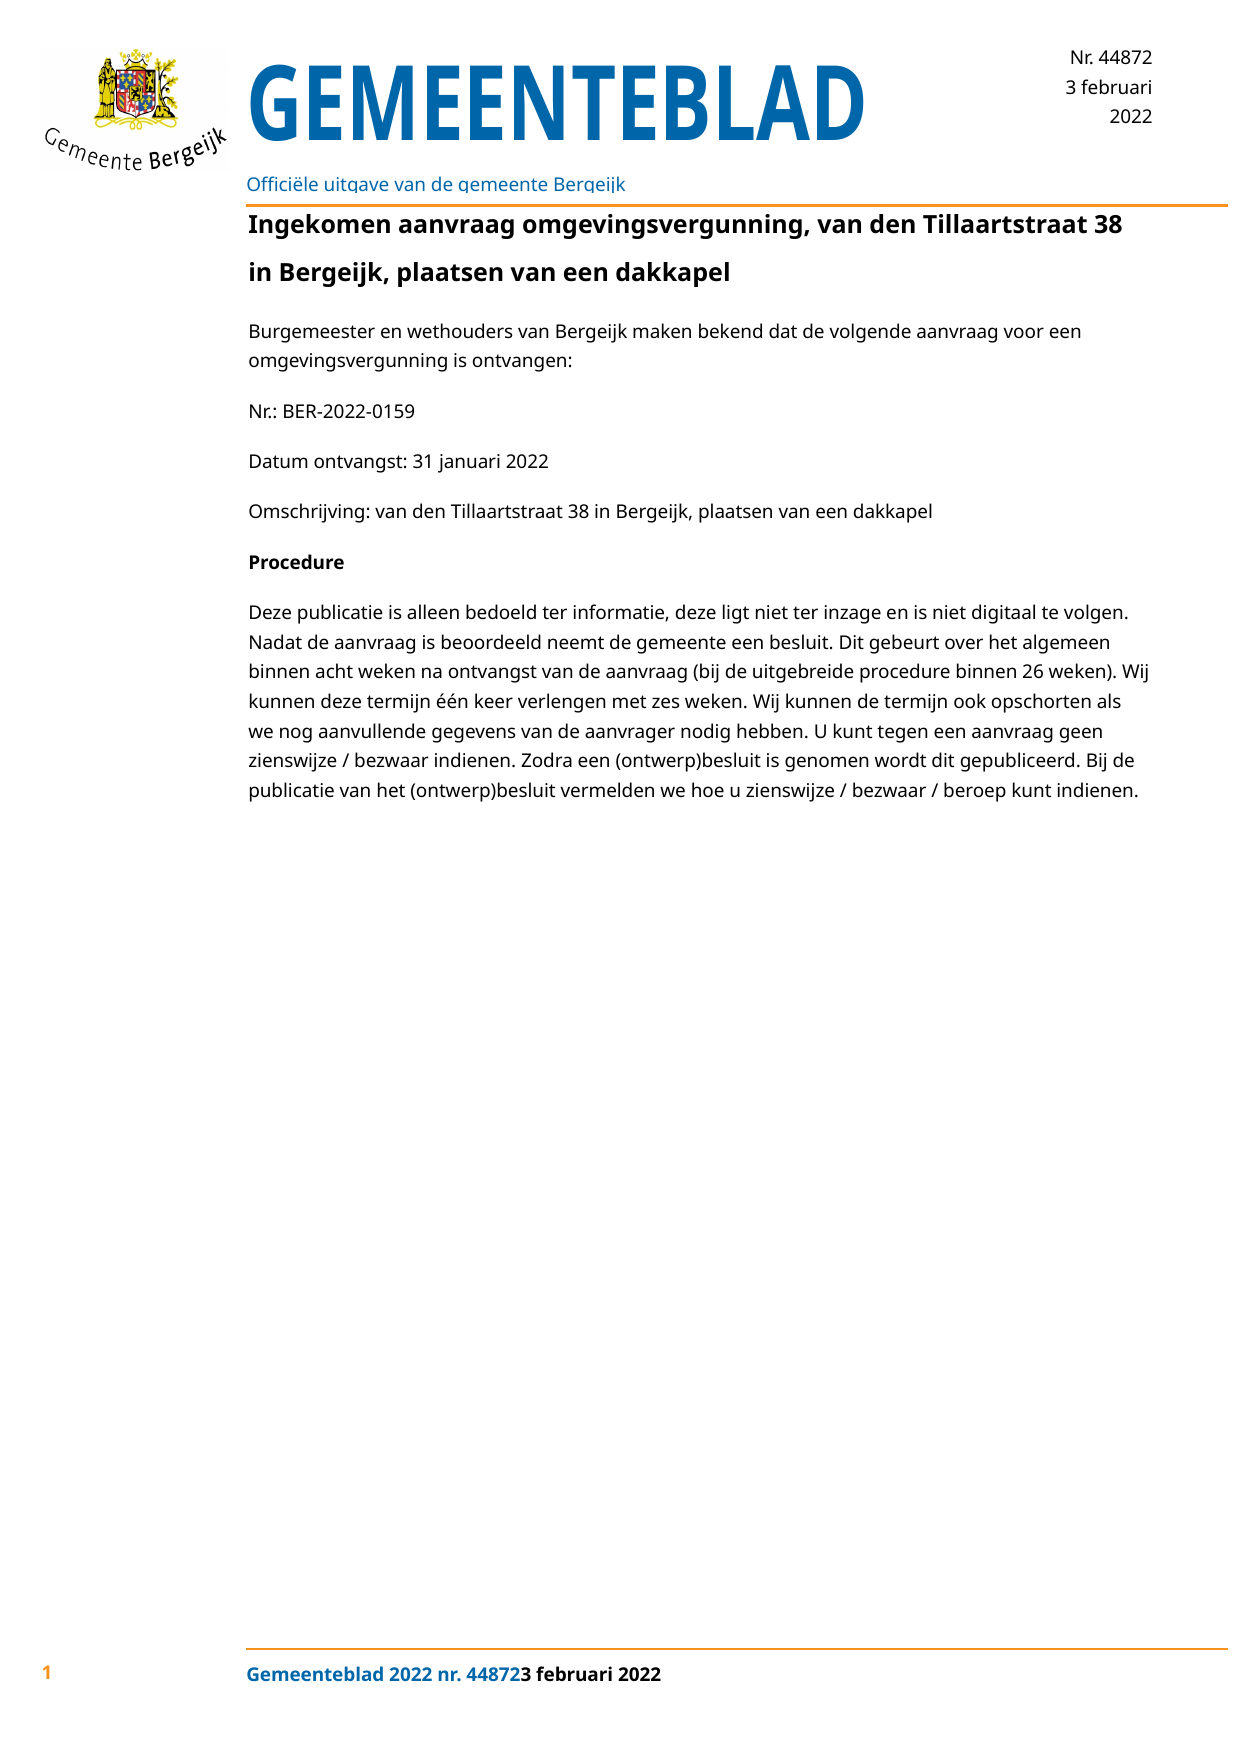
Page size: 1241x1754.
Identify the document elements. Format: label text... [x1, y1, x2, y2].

text Omschrijving: van den Tillaartstraat 38 in Bergeijk, plaatsen van een dakkapel [248, 499, 1152, 524]
text Nr.: BER-2022-0159 [248, 398, 1152, 424]
text Burgemeester en wethouders van Bergeijk maken bekend dat de volgende aanvraag voor een omgevingsvergunning is ontvangen: [248, 318, 1152, 373]
picture [41, 47, 231, 172]
text Datum ontvangst: 31 januari 2022 [248, 448, 1152, 474]
text Procedure [248, 549, 1152, 575]
text Ingekomen aanvraag omgevingsvergunning, van den Tillaartstraat 38 in Bergeijk, plaatsen van een dakkapel [248, 207, 1152, 288]
text Deze publicatie is alleen bedoeld ter informatie, deze ligt niet ter inzage en is niet digitaal te volgen. Nadat de aanvraag is beoordeeld neemt de gemeente een besluit. Dit gebeurt over het algemeen binnen acht weken na ontvangst van de aanvraag (bij de uitgebreide procedure binnen 26 weken). Wij kunnen deze termijn één keer verlengen met zes weken. Wij kunnen de termijn ook opschorten als we nog aanvullende gegevens van de aanvrager nodig hebben. U kunt tegen een aanvraag geen zienswijze / bezwaar indienen. Zodra een (ontwerp)besluit is genomen wordt dit gepubliceerd. Bij de publicatie van het (ontwerp)besluit vermelden we hoe u zienswijze / bezwaar / beroep kunt indienen. [248, 599, 1152, 803]
